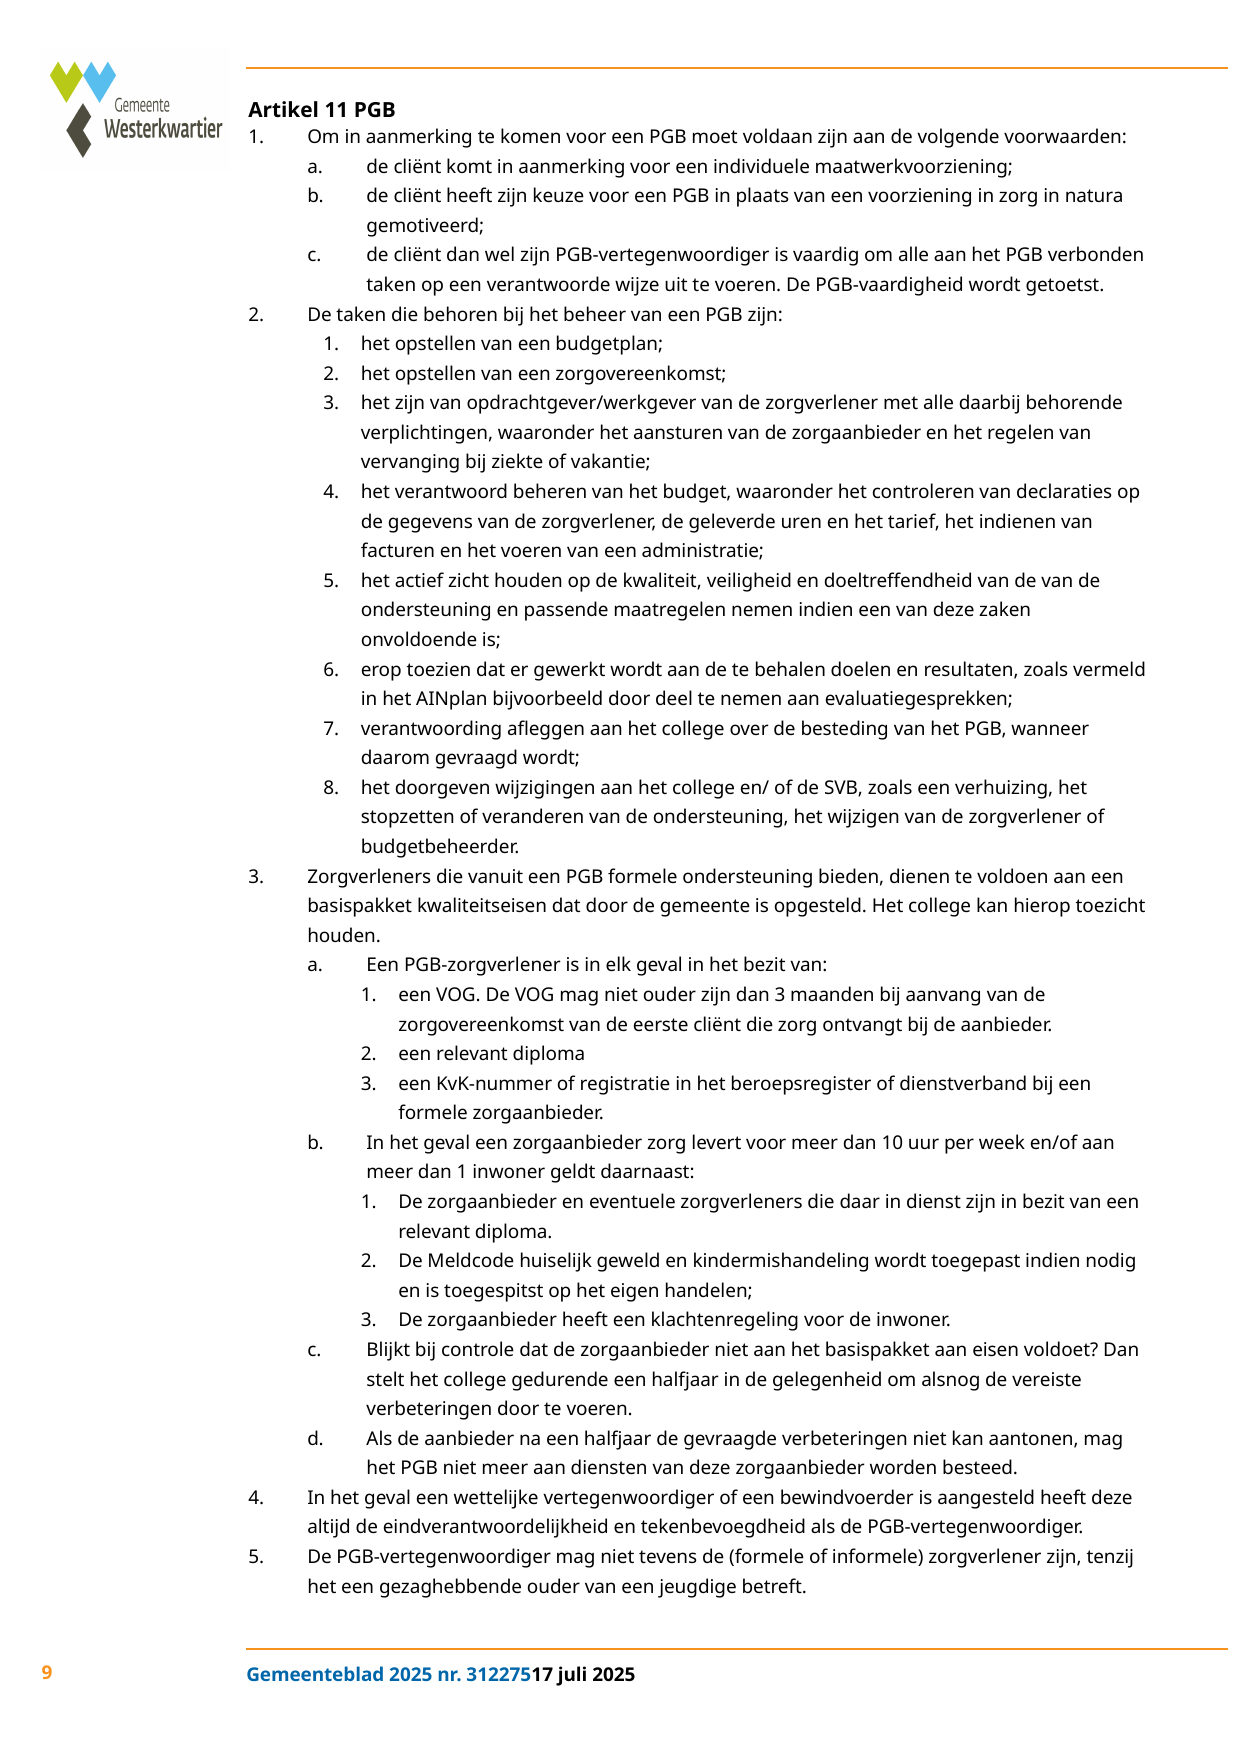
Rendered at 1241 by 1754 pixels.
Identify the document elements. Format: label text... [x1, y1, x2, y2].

list De zorgaanbieder en eventuele zorgverleners die daar in dienst zijn in bezit van een relevant diploma. [361, 1188, 1152, 1243]
list Om in aanmerking te komen voor een PGB moet voldaan zijn aan de volgende voorwaarden: [248, 123, 1152, 149]
list De PGB-vertegenwoordiger mag niet tevens de (formele of informele) zorgverlener zijn, tenzij het een gezaghebbende ouder van een jeugdige betreft. [248, 1543, 1152, 1598]
list De zorgaanbieder heeft een klachtenregeling voor de inwoner. [361, 1307, 1152, 1332]
list Een PGB-zorgverlener is in elk geval in het bezit van: [307, 952, 1152, 977]
list erop toezien dat er gewerkt wordt aan de te behalen doelen en resultaten, zoals vermeld in het AINplan bijvoorbeeld door deel te nemen aan evaluatiegesprekken; [323, 656, 1152, 711]
list het opstellen van een budgetplan; [323, 330, 1152, 356]
list een relevant diploma [361, 1040, 1152, 1066]
list de cliënt heeft zijn keuze voor een PGB in plaats van een voorziening in zorg in natura gemotiveerd; [307, 182, 1152, 238]
list het opstellen van een zorgovereenkomst; [323, 360, 1152, 386]
list Blijkt bij controle dat de zorgaanbieder niet aan het basispakket aan eisen voldoet? Dan stelt het college gedurende een halfjaar in de gelegenheid om alsnog de vereiste verbeteringen door te voeren. [307, 1336, 1152, 1421]
list het verantwoord beheren van het budget, waaronder het controleren van declaraties op de gegevens van de zorgverlener, de geleverde uren en het tarief, het indienen van facturen en het voeren van een administratie; [323, 478, 1152, 563]
list het actief zicht houden op de kwaliteit, veiligheid en doeltreffendheid van de van de ondersteuning en passende maatregelen nemen indien een van deze zaken onvoldoende is; [323, 567, 1152, 652]
list een VOG. De VOG mag niet ouder zijn dan 3 maanden bij aanvang van de zorgovereenkomst van de eerste cliënt die zorg ontvangt bij de aanbieder. [361, 981, 1152, 1036]
picture [41, 47, 231, 172]
list de cliënt dan wel zijn PGB-vertegenwoordiger is vaardig om alle aan het PGB verbonden taken op een verantwoorde wijze uit te voeren. De PGB-vaardigheid wordt getoetst. [307, 242, 1152, 297]
list De Meldcode huiselijk geweld en kindermishandeling wordt toegepast indien nodig en is toegespitst op het eigen handelen; [361, 1247, 1152, 1303]
list Zorgverleners die vanuit een PGB formele ondersteuning bieden, dienen te voldoen aan een basispakket kwaliteitseisen dat door de gemeente is opgesteld. Het college kan hierop toezicht houden. [248, 863, 1152, 948]
list verantwoording afleggen aan het college over de besteding van het PGB, wanneer daarom gevraagd wordt; [323, 715, 1152, 770]
list In het geval een zorgaanbieder zorg levert voor meer dan 10 uur per week en/of aan meer dan 1 inwoner geldt daarnaast: [307, 1129, 1152, 1184]
list De taken die behoren bij het beheer van een PGB zijn: [248, 301, 1152, 326]
list een KvK-nummer of registratie in het beroepsregister of dienstverband bij een formele zorgaanbieder. [361, 1070, 1152, 1125]
list In het geval een wettelijke vertegenwoordiger of een bewindvoerder is aangesteld heeft deze altijd de eindverantwoordelijkheid en tekenbevoegdheid als de PGB-vertegenwoordiger. [248, 1484, 1152, 1539]
text Artikel 11 PGB [248, 95, 1152, 123]
list het doorgeven wijzigingen aan het college en/ of de SVB, zoals een verhuizing, het stopzetten of veranderen van de ondersteuning, het wijzigen van de zorgverlener of budgetbeheerder. [323, 774, 1152, 859]
list de cliënt komt in aanmerking voor een individuele maatwerkvoorziening; [307, 153, 1152, 178]
list het zijn van opdrachtgever/werkgever van de zorgverlener met alle daarbij behorende verplichtingen, waaronder het aansturen van de zorgaanbieder en het regelen van vervanging bij ziekte of vakantie; [323, 389, 1152, 474]
list Als de aanbieder na een halfjaar de gevraagde verbeteringen niet kan aantonen, mag het PGB niet meer aan diensten van deze zorgaanbieder worden besteed. [307, 1425, 1152, 1480]
